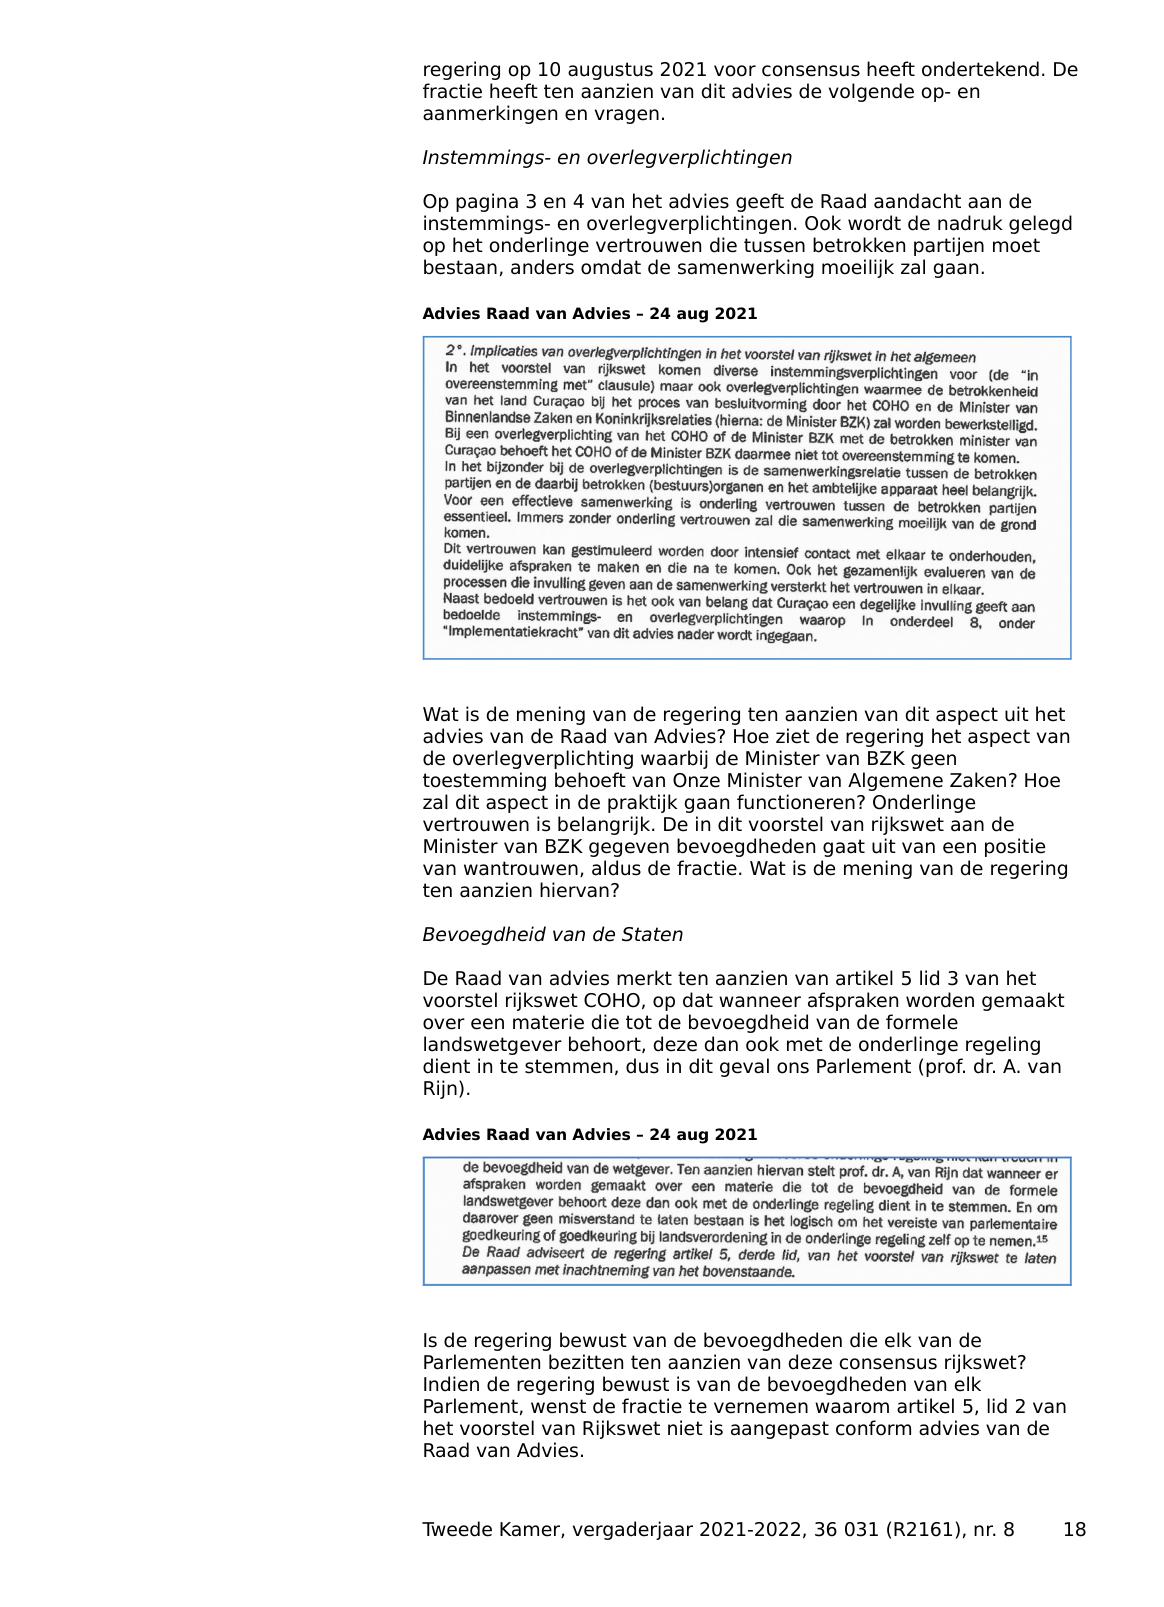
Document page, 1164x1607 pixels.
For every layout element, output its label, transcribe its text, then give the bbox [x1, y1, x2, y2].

subtitle Instemmings- en overlegverplichtingen [422, 147, 1087, 169]
text Advies Raad van Advies – 24 aug 2021 [422, 305, 1072, 323]
picture [422, 1156, 1072, 1286]
picture [422, 335, 1072, 660]
text Op pagina 3 en 4 van het advies geeft de Raad aandacht aan de instemmings- en overlegverplichtingen. Ook wordt de nadruk gelegd op het onderlinge vertrouwen die tussen betrokken partijen moet bestaan, anders omdat de samenwerking moeilijk zal gaan. [422, 191, 1087, 279]
text Wat is de mening van de regering ten aanzien van dit aspect uit het advies van de Raad van Advies? Hoe ziet de regering het aspect van de overlegverplichting waarbij de Minister van BZK geen toestemming behoeft van Onze Minister van Algemene Zaken? Hoe zal dit aspect in de praktijk gaan functioneren? Onderlinge vertrouwen is belangrijk. De in dit voorstel van rijkswet aan de Minister van BZK gegeven bevoegdheden gaat uit van een positie van wantrouwen, aldus de fractie. Wat is de mening van de regering ten aanzien hiervan? [422, 704, 1087, 902]
text Is de regering bewust van de bevoegdheden die elk van de Parlementen bezitten ten aanzien van deze consensus rijkswet? [422, 1330, 1087, 1374]
text Advies Raad van Advies – 24 aug 2021 [422, 1126, 1072, 1144]
subtitle Bevoegdheid van de Staten [422, 924, 1087, 946]
text De Raad van advies merkt ten aanzien van artikel 5 lid 3 van het voorstel rijkswet COHO, op dat wanneer afspraken worden gemaakt over een materie die tot de bevoegdheid van de formele landswetgever behoort, deze dan ook met de onderlinge regeling dient in te stemmen, dus in dit geval ons Parlement (prof. dr. A. van Rijn). [422, 968, 1087, 1100]
text Indien de regering bewust is van de bevoegdheden van elk Parlement, wenst de fractie te vernemen waarom artikel 5, lid 2 van het voorstel van Rijkswet niet is aangepast conform advies van de Raad van Advies. [422, 1374, 1087, 1462]
text regering op 10 augustus 2021 voor consensus heeft ondertekend. De fractie heeft ten aanzien van dit advies de volgende op- en aanmerkingen en vragen. [422, 59, 1087, 125]
